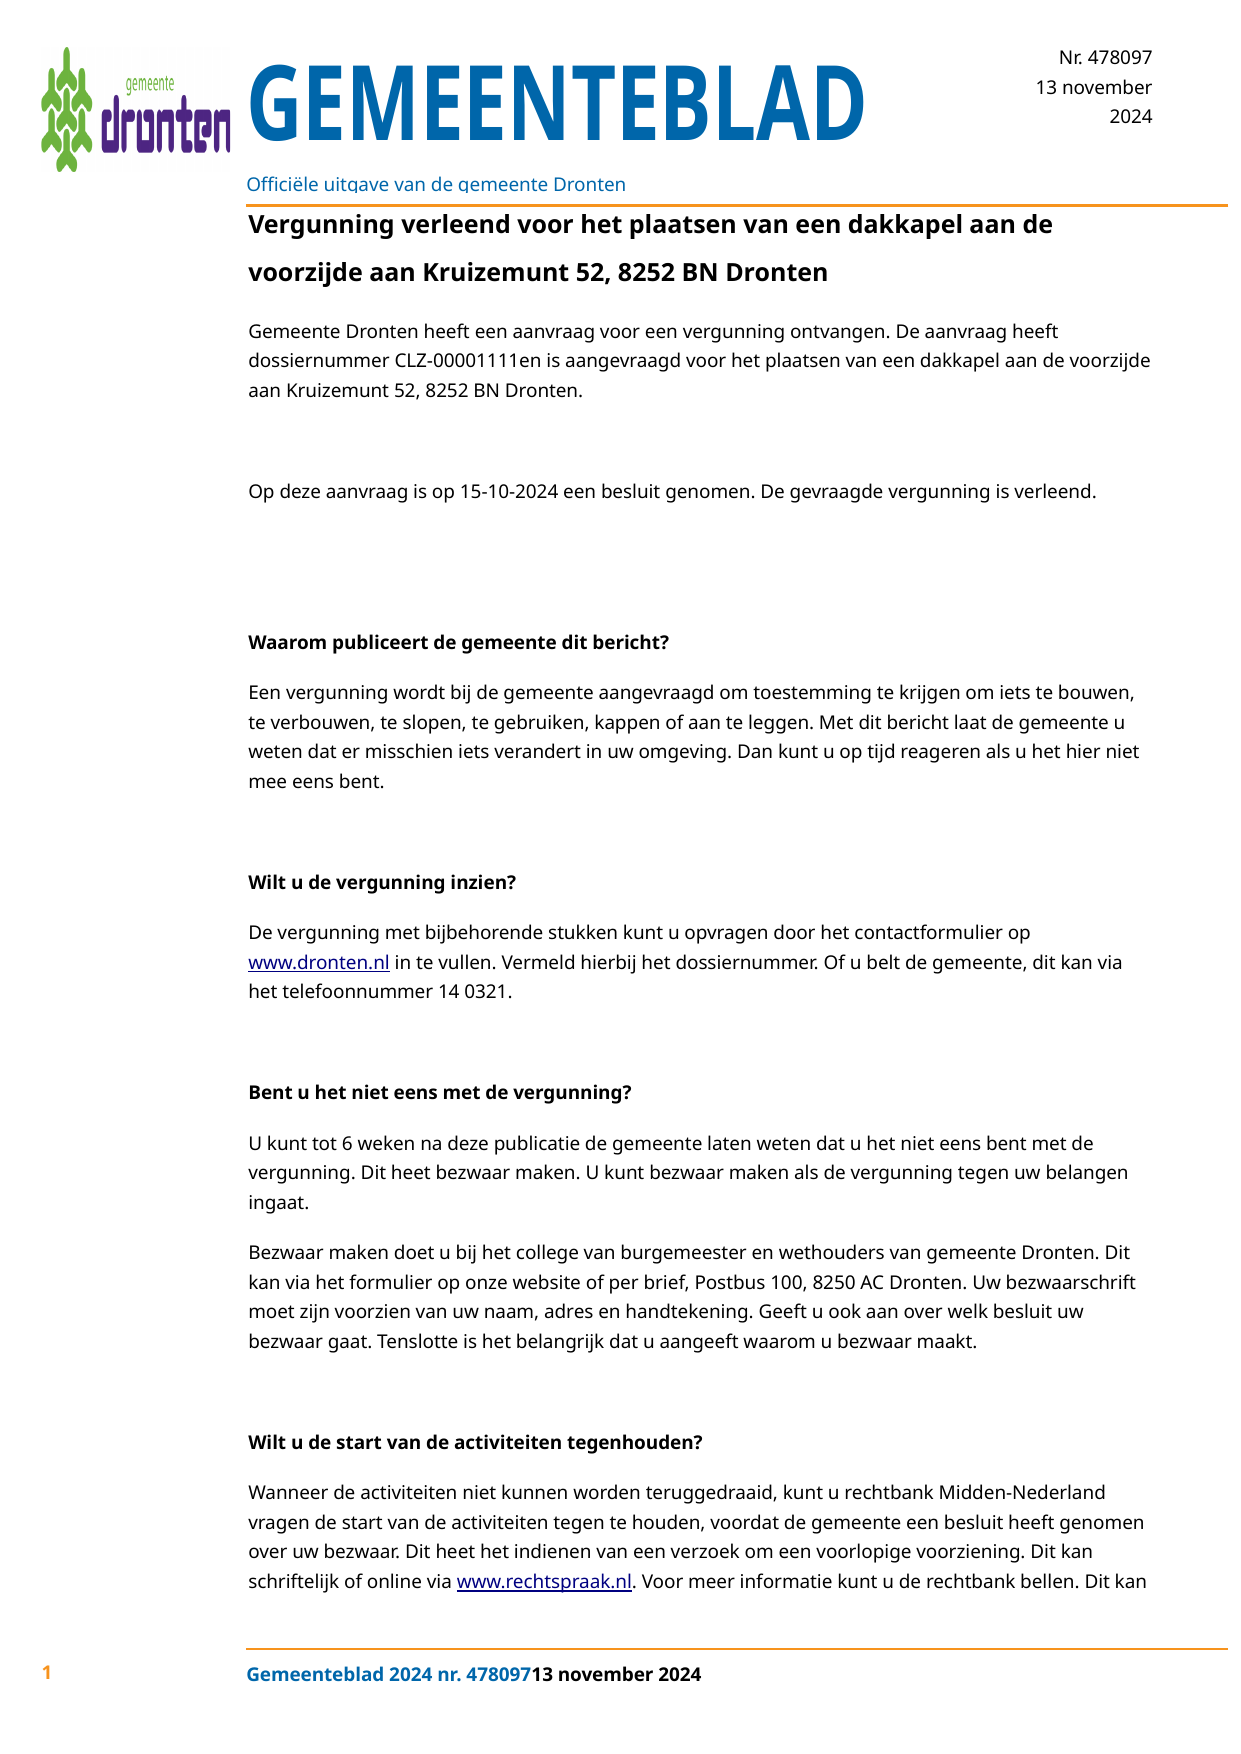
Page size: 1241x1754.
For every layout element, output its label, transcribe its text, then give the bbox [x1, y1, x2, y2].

text Vergunning verleend voor het plaatsen van een dakkapel aan de voorzijde aan Kruizemunt 52, 8252 BN Dronten [248, 207, 1152, 288]
text Wilt u de start van de activiteiten tegenhouden? [248, 1429, 1152, 1455]
text Bezwaar maken doet u bij het college van burgemeester en wethouders van gemeente Dronten. Dit kan via het formulier op onze website of per brief, Postbus 100, 8250 AC Dronten. Uw bezwaarschrift moet zijn voorzien van uw naam, adres en handtekening. Geeft u ook aan over welk besluit uw bezwaar gaat. Tenslotte is het belangrijk dat u aangeeft waarom u bezwaar maakt. [248, 1239, 1152, 1354]
text U kunt tot 6 weken na deze publicatie de gemeente laten weten dat u het niet eens bent met de vergunning. Dit heet bezwaar maken. U kunt bezwaar maken als de vergunning tegen uw belangen ingaat. [248, 1130, 1152, 1215]
text Op deze aanvraag is op 15-10-2024 een besluit genomen. De gevraagde vergunning is verleend. [248, 478, 1152, 504]
text Een vergunning wordt bij de gemeente aangevraagd om toestemming te krijgen om iets te bouwen, te verbouwen, te slopen, te gebruiken, kappen of aan te leggen. Met dit bericht laat de gemeente u weten dat er misschien iets verandert in uw omgeving. Dan kunt u op tijd reageren als u het hier niet mee eens bent. [248, 679, 1152, 794]
text Wilt u de vergunning inzien? [248, 869, 1152, 895]
text De vergunning met bijbehorende stukken kunt u opvragen door het contactformulier op www.dronten.nl in te vullen. Vermeld hierbij het dossiernummer. Of u belt de gemeente, dit kan via het telefoonnummer 14 0321. [248, 919, 1152, 1004]
text Bent u het niet eens met de vergunning? [248, 1079, 1152, 1105]
text Waarom publiceert de gemeente dit bericht? [248, 629, 1152, 655]
text Gemeente Dronten heeft een aanvraag voor een vergunning ontvangen. De aanvraag heeft dossiernummer CLZ-00001111en is aangevraagd voor het plaatsen van een dakkapel aan de voorzijde aan Kruizemunt 52, 8252 BN Dronten. [248, 318, 1152, 403]
picture [41, 47, 231, 172]
text Wanneer de activiteiten niet kunnen worden teruggedraaid, kunt u rechtbank Midden-Nederland vragen de start van de activiteiten tegen te houden, voordat de gemeente een besluit heeft genomen over uw bezwaar. Dit heet het indienen van een verzoek om een voorlopige voorziening. Dit kan schriftelijk of online via www.rechtspraak.nl. Voor meer informatie kunt u de rechtbank bellen. Dit kan [248, 1479, 1152, 1594]
